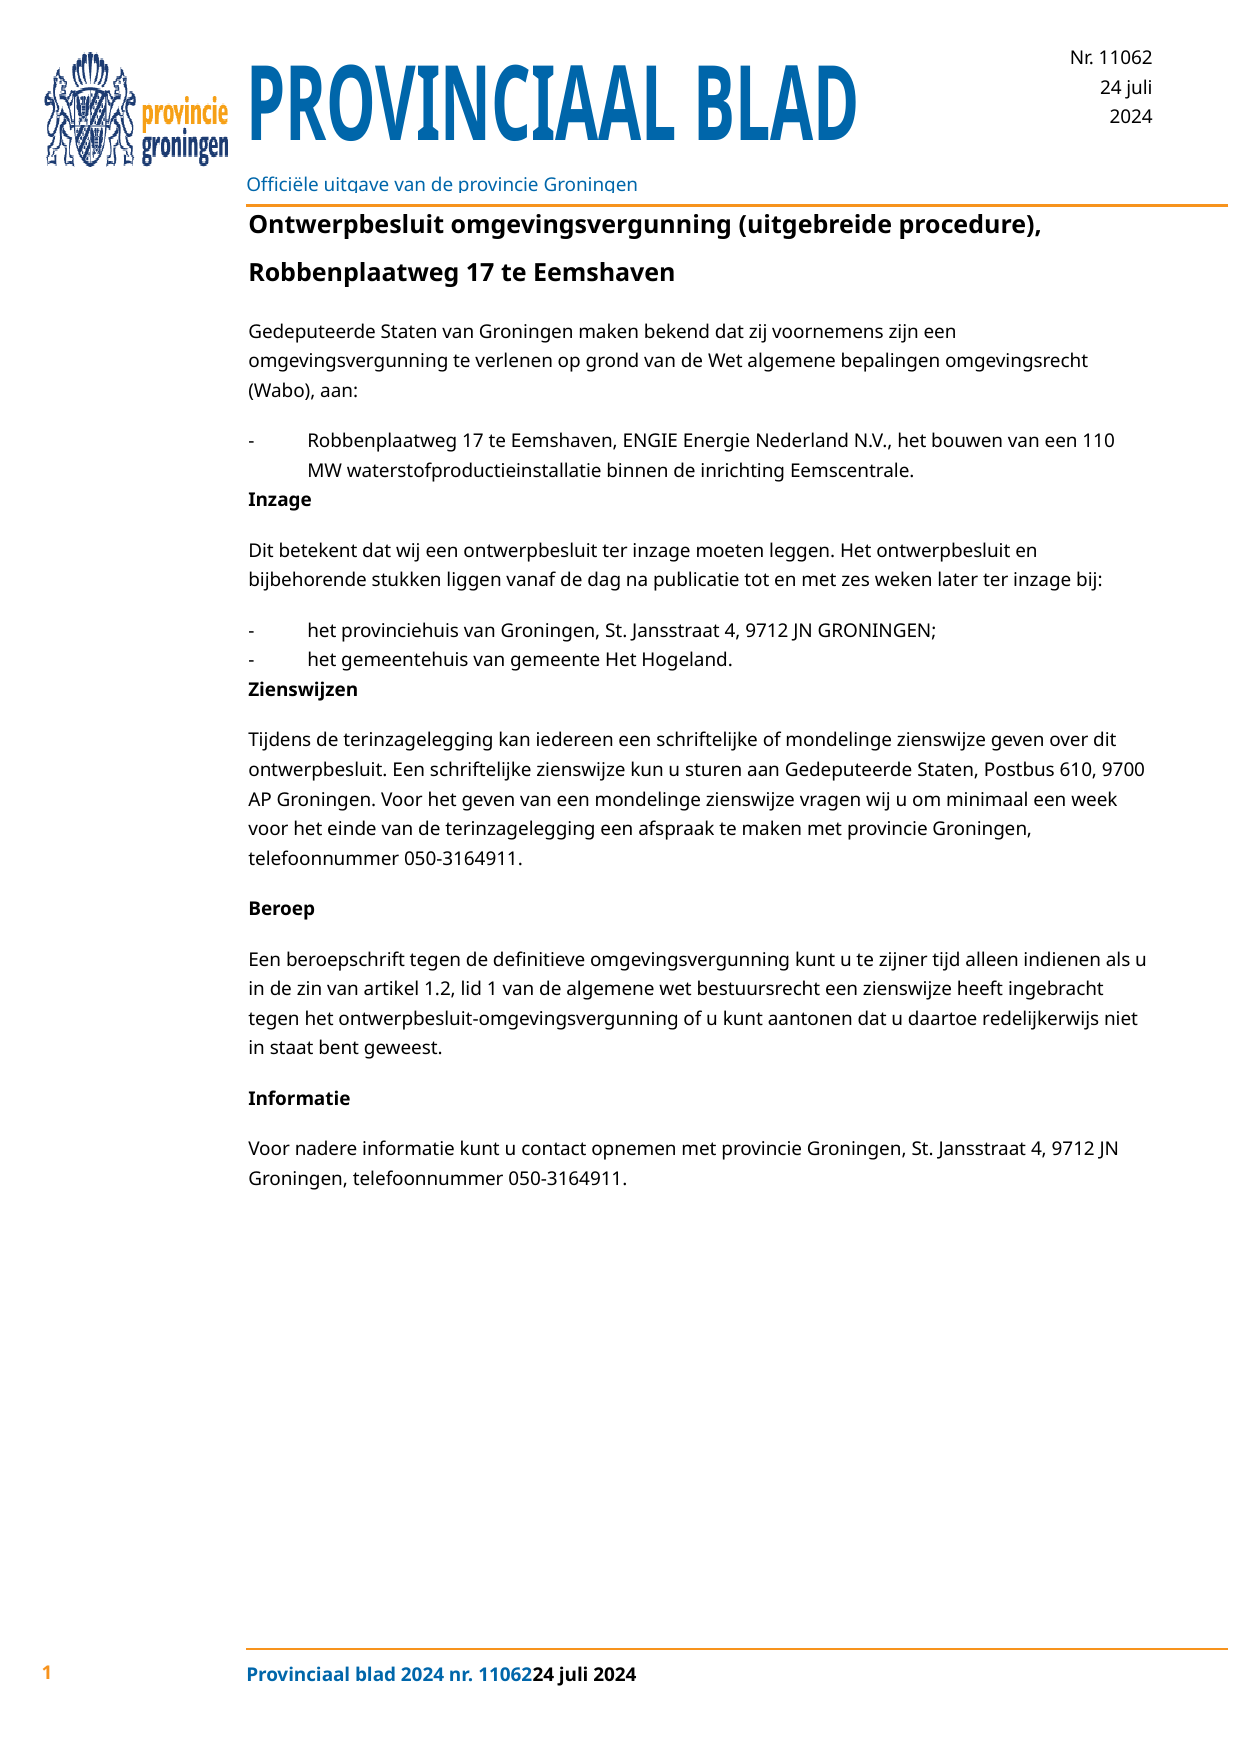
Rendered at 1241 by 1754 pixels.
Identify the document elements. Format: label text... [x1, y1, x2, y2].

text Beroep [248, 895, 1152, 921]
text Dit betekent dat wij een ontwerpbesluit ter inzage moeten leggen. Het ontwerpbesluit en bijbehorende stukken liggen vanaf de dag na publicatie tot en met zes weken later ter inzage bij: [248, 537, 1152, 592]
list het provinciehuis van Groningen, St. Jansstraat 4, 9712 JN GRONINGEN; [248, 617, 1152, 643]
text Inzage [248, 487, 1152, 512]
text Ontwerpbesluit omgevingsvergunning (uitgebreide procedure), Robbenplaatweg 17 te Eemshaven [248, 207, 1152, 288]
text Voor nadere informatie kunt u contact opnemen met provincie Groningen, St. Jansstraat 4, 9712 JN Groningen, telefoonnummer 050-3164911. [248, 1135, 1152, 1191]
list Robbenplaatweg 17 te Eemshaven, ENGIE Energie Nederland N.V., het bouwen van een 110 MW waterstofproductieinstallatie binnen de inrichting Eemscentrale. [248, 427, 1152, 483]
text Zienswijzen [248, 676, 1152, 702]
text Een beroepschrift tegen de definitieve omgevingsvergunning kunt u te zijner tijd alleen indienen als u in de zin van artikel 1.2, lid 1 van de algemene wet bestuursrecht een zienswijze heeft ingebracht tegen het ontwerpbesluit-omgevingsvergunning of u kunt aantonen dat u daartoe redelijkerwijs niet in staat bent geweest. [248, 946, 1152, 1060]
text Tijdens de terinzagelegging kan iedereen een schriftelijke of mondelinge zienswijze geven over dit ontwerpbesluit. Een schriftelijke zienswijze kun u sturen aan Gedeputeerde Staten, Postbus 610, 9700 AP Groningen. Voor het geven van een mondelinge zienswijze vragen wij u om minimaal een week voor het einde van de terinzagelegging een afspraak te maken met provincie Groningen, telefoonnummer 050-3164911. [248, 727, 1152, 871]
text Gedeputeerde Staten van Groningen maken bekend dat zij voornemens zijn een omgevingsvergunning te verlenen op grond van de Wet algemene bepalingen omgevingsrecht (Wabo), aan: [248, 318, 1152, 403]
list het gemeentehuis van gemeente Het Hogeland. [248, 647, 1152, 672]
text Informatie [248, 1085, 1152, 1111]
picture [41, 47, 231, 172]
